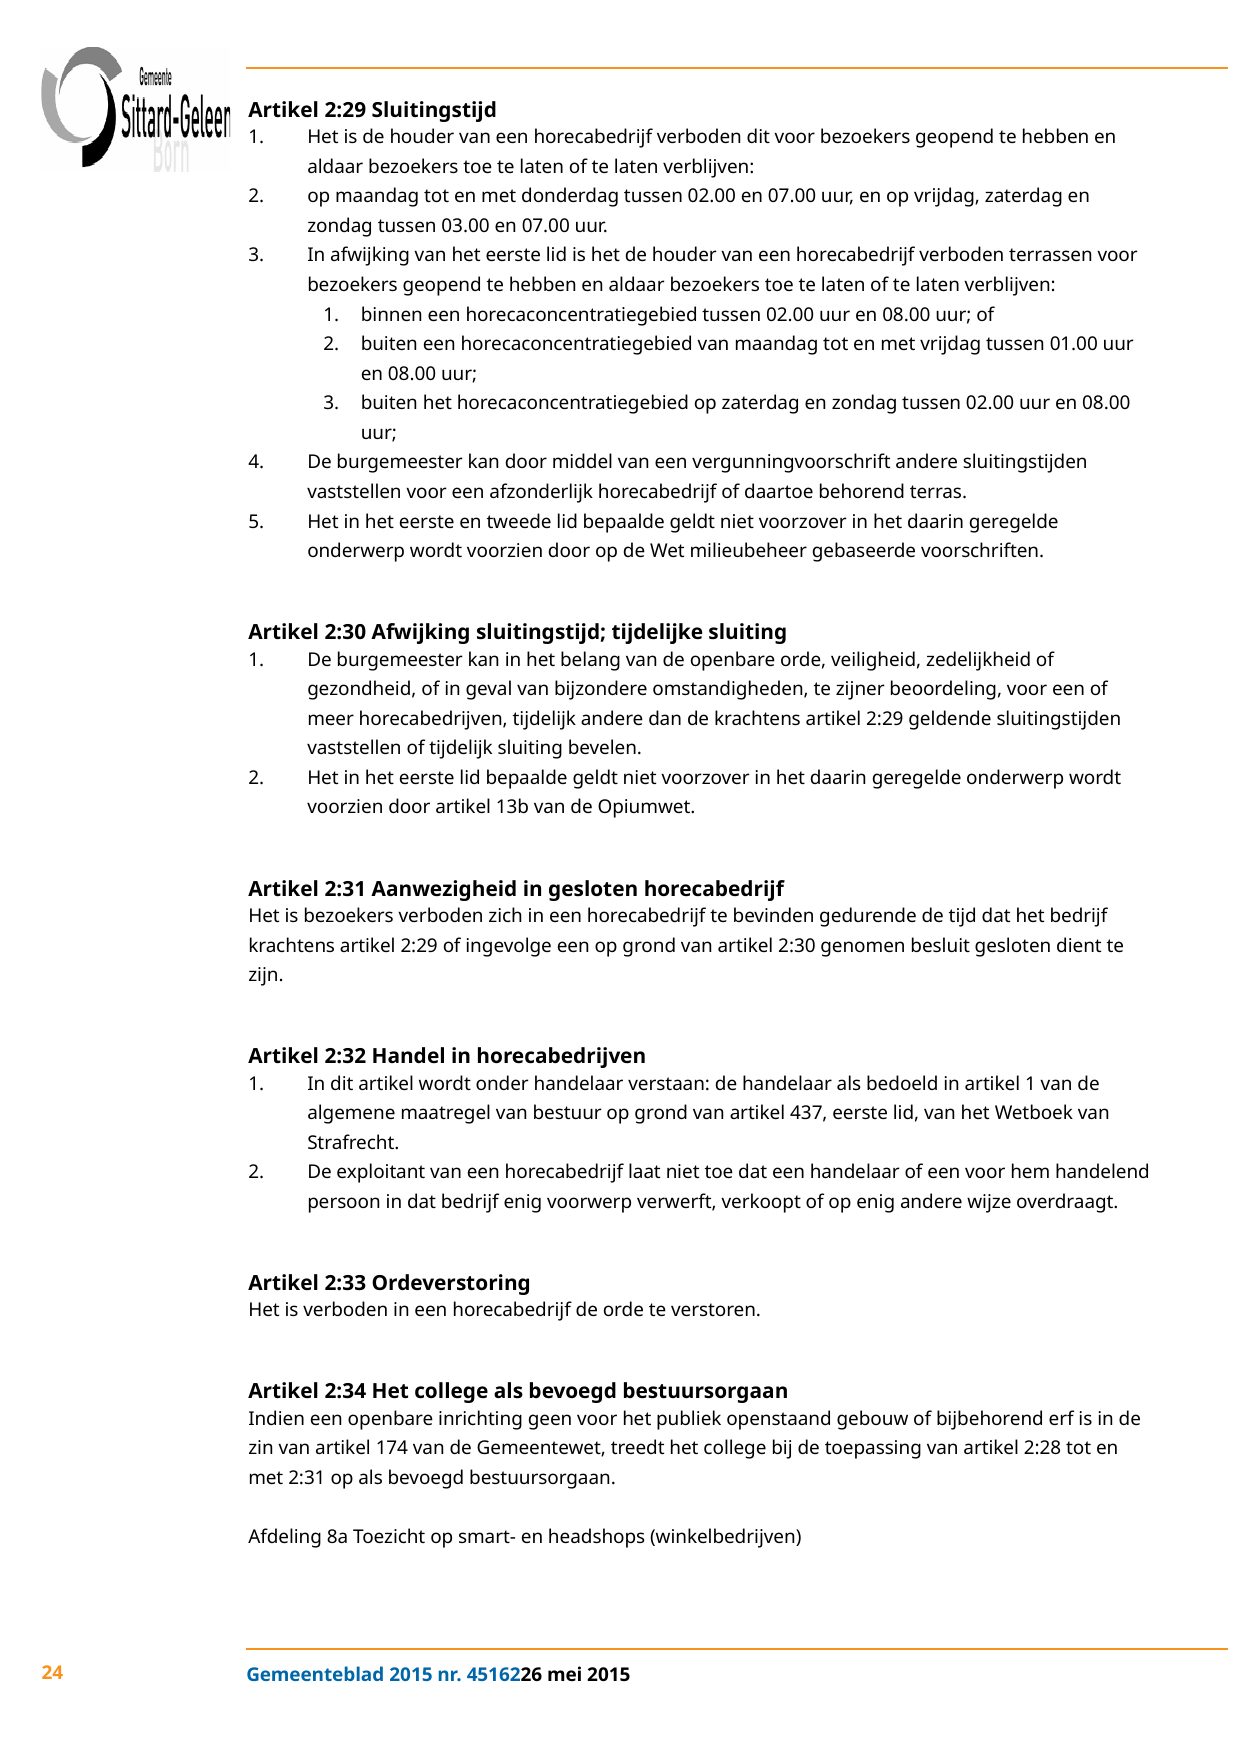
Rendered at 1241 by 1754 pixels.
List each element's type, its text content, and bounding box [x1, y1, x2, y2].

text Indien een openbare inrichting geen voor het publiek openstaand gebouw of bijbehorend erf is in de zin van artikel 174 van de Gemeentewet, treedt het college bij de toepassing van artikel 2:28 tot en met 2:31 op als bevoegd bestuursorgaan. [248, 1405, 1152, 1490]
list De burgemeester kan in het belang van de openbare orde, veiligheid, zedelijkheid of gezondheid, of in geval van bijzondere omstandigheden, te zijner beoordeling, voor een of meer horecabedrijven, tijdelijk andere dan de krachtens artikel 2:29 geldende sluitingstijden vaststellen of tijdelijk sluiting bevelen. [248, 646, 1152, 760]
text Artikel 2:29 Sluitingstijd [248, 95, 1152, 123]
text Artikel 2:32 Handel in horecabedrijven [248, 1041, 1152, 1070]
text Artikel 2:34 Het college als bevoegd bestuursorgaan [248, 1377, 1152, 1405]
list op maandag tot en met donderdag tussen 02.00 en 07.00 uur, en op vrijdag, zaterdag en zondag tussen 03.00 en 07.00 uur. [248, 182, 1152, 238]
text Het is bezoekers verboden zich in een horecabedrijf te bevinden gedurende de tijd dat het bedrijf krachtens artikel 2:29 of ingevolge een op grond van artikel 2:30 genomen besluit gesloten dient te zijn. [248, 902, 1152, 987]
list Het is de houder van een horecabedrijf verboden dit voor bezoekers geopend te hebben en aldaar bezoekers toe te laten of te laten verblijven: [248, 123, 1152, 178]
text Afdeling 8a Toezicht op smart- en headshops (winkelbedrijven) [248, 1523, 1152, 1549]
picture [41, 47, 231, 172]
text Artikel 2:31 Aanwezigheid in gesloten horecabedrijf [248, 874, 1152, 902]
text Het is verboden in een horecabedrijf de orde te verstoren. [248, 1297, 1152, 1322]
list buiten een horecaconcentratiegebied van maandag tot en met vrijdag tussen 01.00 uur en 08.00 uur; [323, 330, 1152, 386]
list In afwijking van het eerste lid is het de houder van een horecabedrijf verboden terrassen voor bezoekers geopend te hebben en aldaar bezoekers toe te laten of te laten verblijven: [248, 242, 1152, 297]
list De burgemeester kan door middel van een vergunningvoorschrift andere sluitingstijden vaststellen voor een afzonderlijk horecabedrijf of daartoe behorend terras. [248, 449, 1152, 504]
text Artikel 2:33 Ordeverstoring [248, 1268, 1152, 1297]
list In dit artikel wordt onder handelaar verstaan: de handelaar als bedoeld in artikel 1 van de algemene maatregel van bestuur op grond van artikel 437, eerste lid, van het Wetboek van Strafrecht. [248, 1070, 1152, 1155]
list Het in het eerste lid bepaalde geldt niet voorzover in het daarin geregelde onderwerp wordt voorzien door artikel 13b van de Opiumwet. [248, 764, 1152, 819]
text Artikel 2:30 Afwijking sluitingstijd; tijdelijke sluiting [248, 617, 1152, 646]
list Het in het eerste en tweede lid bepaalde geldt niet voorzover in het daarin geregelde onderwerp wordt voorzien door op de Wet milieubeheer gebaseerde voorschriften. [248, 508, 1152, 563]
list De exploitant van een horecabedrijf laat niet toe dat een handelaar of een voor hem handelend persoon in dat bedrijf enig voorwerp verwerft, verkoopt of op enig andere wijze overdraagt. [248, 1158, 1152, 1214]
list buiten het horecaconcentratiegebied op zaterdag en zondag tussen 02.00 uur en 08.00 uur; [323, 389, 1152, 445]
list binnen een horecaconcentratiegebied tussen 02.00 uur en 08.00 uur; of [323, 301, 1152, 326]
